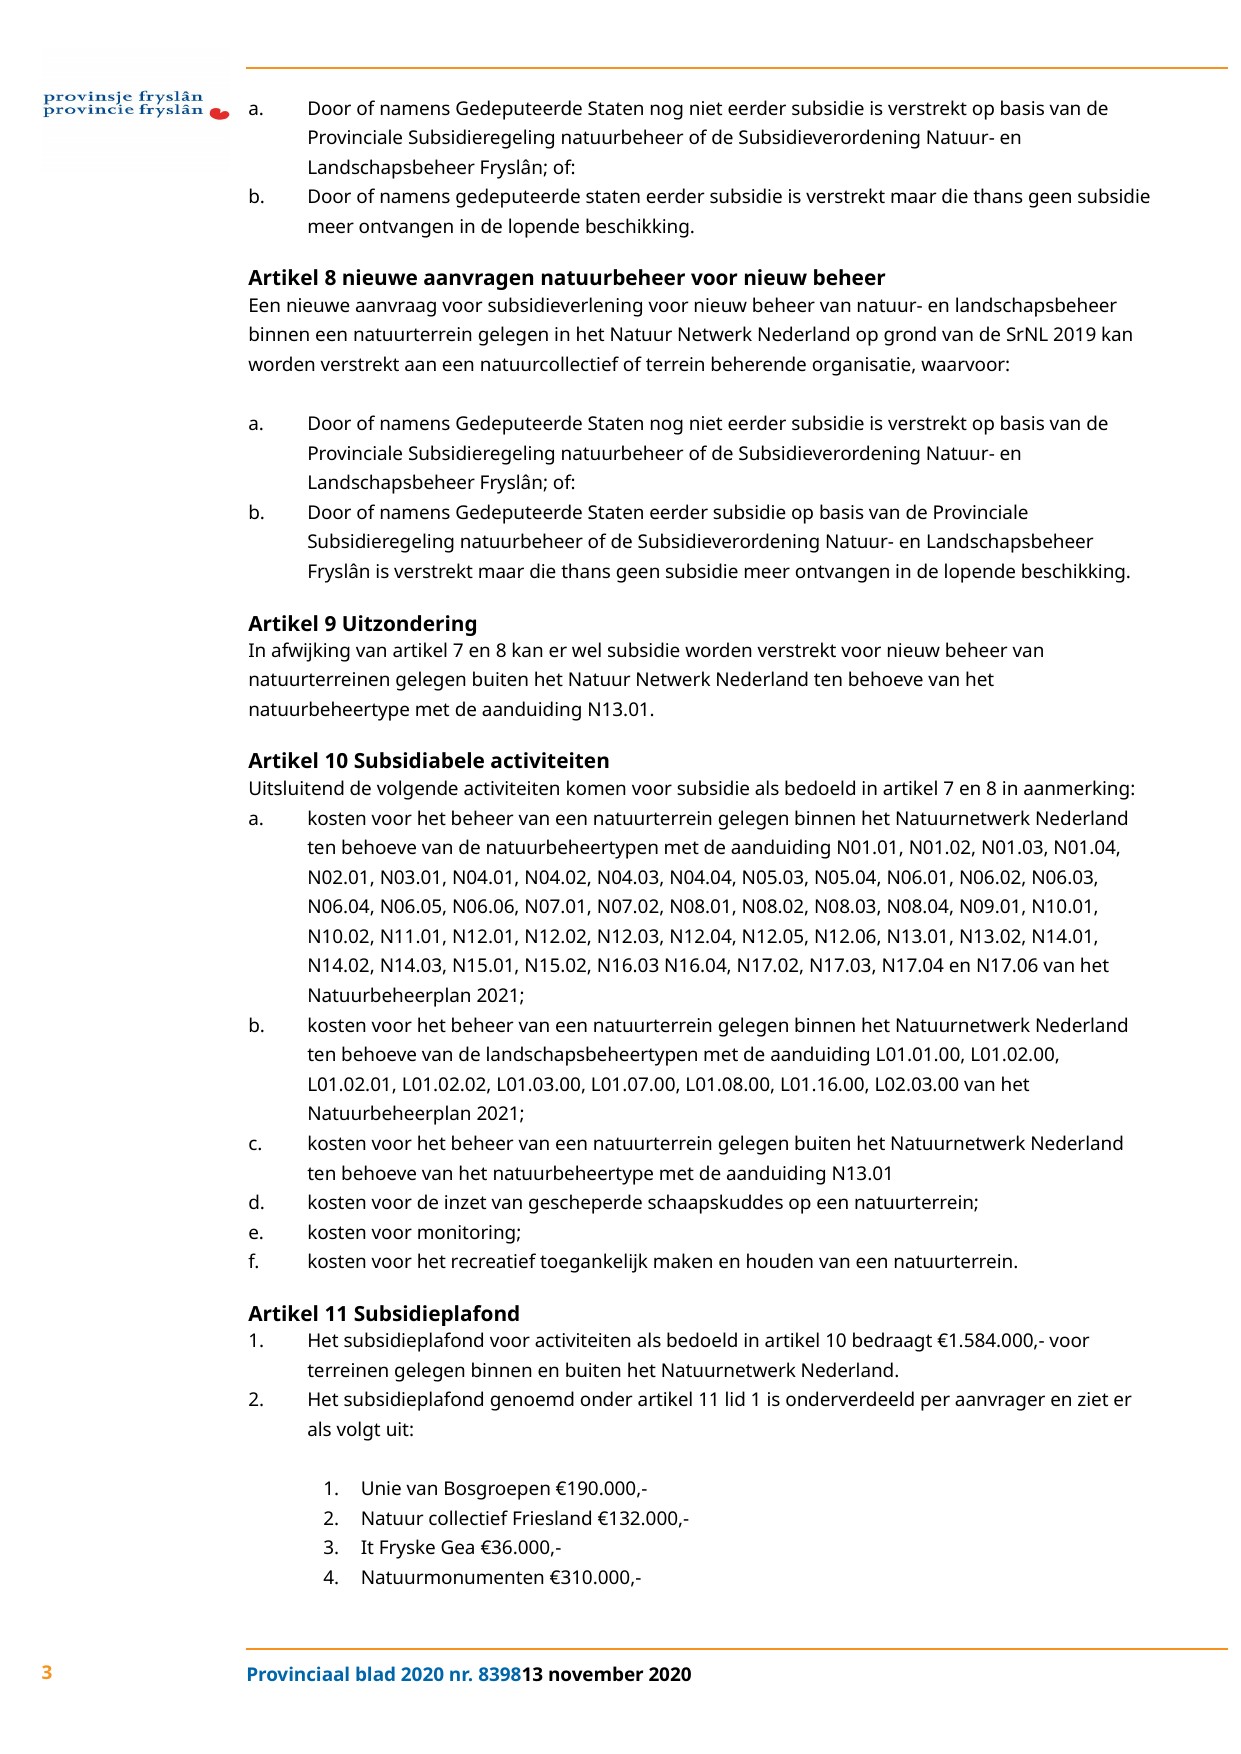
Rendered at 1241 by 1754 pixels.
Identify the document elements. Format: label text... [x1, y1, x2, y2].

text Artikel 10 Subsidiabele activiteiten [248, 747, 1152, 775]
list Door of namens Gedeputeerde Staten nog niet eerder subsidie is verstrekt op basis van de Provinciale Subsidieregeling natuurbeheer of de Subsidieverordening Natuur- en Landschapsbeheer Fryslân; of: [248, 410, 1152, 495]
list kosten voor monitoring; [248, 1219, 1152, 1244]
list kosten voor het recreatief toegankelijk maken en houden van een natuurterrein. [248, 1248, 1152, 1274]
list It Fryske Gea €36.000,- [323, 1534, 1152, 1560]
text In afwijking van artikel 7 en 8 kan er wel subsidie worden verstrekt voor nieuw beheer van natuurterreinen gelegen buiten het Natuur Netwerk Nederland ten behoeve van het natuurbeheertype met de aanduiding N13.01. [248, 637, 1152, 722]
list Door of namens Gedeputeerde Staten nog niet eerder subsidie is verstrekt op basis van de Provinciale Subsidieregeling natuurbeheer of de Subsidieverordening Natuur- en Landschapsbeheer Fryslân; of: [248, 95, 1152, 180]
list Natuurmonumenten €310.000,- [323, 1564, 1152, 1590]
text Artikel 8 nieuwe aanvragen natuurbeheer voor nieuw beheer [248, 263, 1152, 292]
text Een nieuwe aanvraag voor subsidieverlening voor nieuw beheer van natuur- en landschapsbeheer binnen een natuurterrein gelegen in het Natuur Netwerk Nederland op grond van de SrNL 2019 kan worden verstrekt aan een natuurcollectief of terrein beherende organisatie, waarvoor: [248, 292, 1152, 377]
list kosten voor de inzet van gescheperde schaapskuddes op een natuurterrein; [248, 1189, 1152, 1215]
list Unie van Bosgroepen €190.000,- [323, 1475, 1152, 1501]
text Artikel 9 Uitzondering [248, 609, 1152, 637]
list kosten voor het beheer van een natuurterrein gelegen binnen het Natuurnetwerk Nederland ten behoeve van de landschapsbeheertypen met de aanduiding L01.01.00, L01.02.00, L01.02.01, L01.02.02, L01.03.00, L01.07.00, L01.08.00, L01.16.00, L02.03.00 van het Natuurbeheerplan 2021; [248, 1012, 1152, 1126]
list Door of namens Gedeputeerde Staten eerder subsidie op basis van de Provinciale Subsidieregeling natuurbeheer of de Subsidieverordening Natuur- en Landschapsbeheer Fryslân is verstrekt maar die thans geen subsidie meer ontvangen in de lopende beschikking. [248, 499, 1152, 584]
list Het subsidieplafond voor activiteiten als bedoeld in artikel 10 bedraagt €1.584.000,- voor terreinen gelegen binnen en buiten het Natuurnetwerk Nederland. [248, 1327, 1152, 1383]
text Uitsluitend de volgende activiteiten komen voor subsidie als bedoeld in artikel 7 en 8 in aanmerking: [248, 775, 1152, 801]
list Natuur collectief Friesland €132.000,- [323, 1505, 1152, 1531]
list Het subsidieplafond genoemd onder artikel 11 lid 1 is onderverdeeld per aanvrager en ziet er als volgt uit: [248, 1386, 1152, 1442]
list kosten voor het beheer van een natuurterrein gelegen binnen het Natuurnetwerk Nederland ten behoeve van de natuurbeheertypen met de aanduiding N01.01, N01.02, N01.03, N01.04, N02.01, N03.01, N04.01, N04.02, N04.03, N04.04, N05.03, N05.04, N06.01, N06.02, N06.03, N06.04, N06.05, N06.06, N07.01, N07.02, N08.01, N08.02, N08.03, N08.04, N09.01, N10.01, N10.02, N11.01, N12.01, N12.02, N12.03, N12.04, N12.05, N12.06, N13.01, N13.02, N14.01, N14.02, N14.03, N15.01, N15.02, N16.03 N16.04, N17.02, N17.03, N17.04 en N17.06 van het Natuurbeheerplan 2021; [248, 805, 1152, 1008]
picture [41, 47, 231, 172]
list Door of namens gedeputeerde staten eerder subsidie is verstrekt maar die thans geen subsidie meer ontvangen in de lopende beschikking. [248, 183, 1152, 239]
text Artikel 11 Subsidieplafond [248, 1299, 1152, 1327]
list kosten voor het beheer van een natuurterrein gelegen buiten het Natuurnetwerk Nederland ten behoeve van het natuurbeheertype met de aanduiding N13.01 [248, 1130, 1152, 1185]
